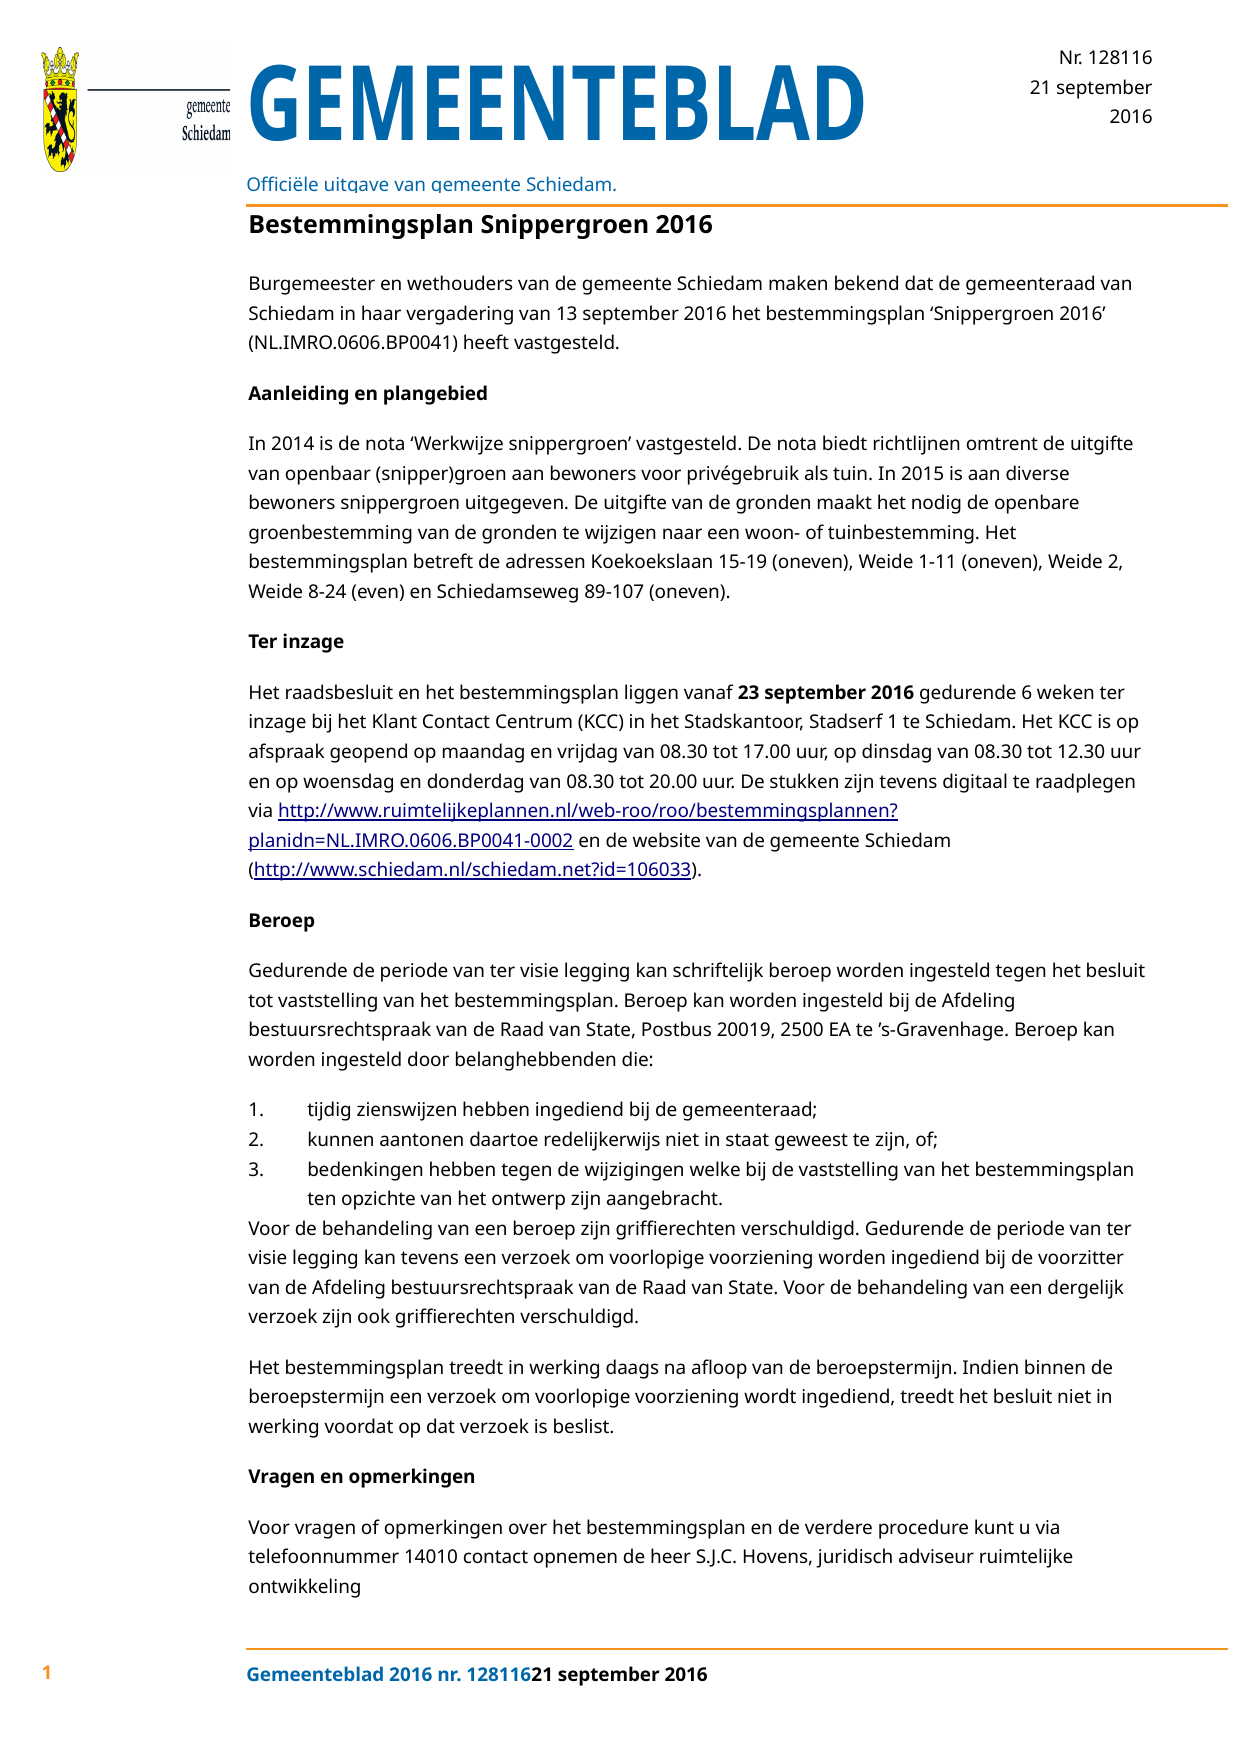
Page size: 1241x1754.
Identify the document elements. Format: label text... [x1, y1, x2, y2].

text Ter inzage [248, 629, 1152, 654]
list tijdig zienswijzen hebben ingediend bij de gemeenteraad; [248, 1097, 1152, 1122]
list bedenkingen hebben tegen de wijzigingen welke bij de vaststelling van het bestemmingsplan ten opzichte van het ontwerp zijn aangebracht. [248, 1156, 1152, 1211]
text Beroep [248, 907, 1152, 933]
text Burgemeester en wethouders van de gemeente Schiedam maken bekend dat de gemeenteraad van Schiedam in haar vergadering van 13 september 2016 het bestemmingsplan ‘Snippergroen 2016’ (NL.IMRO.0606.BP0041) heeft vastgesteld. [248, 270, 1152, 355]
picture [41, 47, 231, 172]
list kunnen aantonen daartoe redelijkerwijs niet in staat geweest te zijn, of; [248, 1126, 1152, 1152]
text Voor vragen of opmerkingen over het bestemmingsplan en de verdere procedure kunt u via telefoonnummer 14010 contact opnemen de heer S.J.C. Hovens, juridisch adviseur ruimtelijke ontwikkeling [248, 1514, 1152, 1599]
text In 2014 is de nota ‘Werkwijze snippergroen’ vastgesteld. De nota biedt richtlijnen omtrent de uitgifte van openbaar (snipper)groen aan bewoners voor privégebruik als tuin. In 2015 is aan diverse bewoners snippergroen uitgegeven. De uitgifte van de gronden maakt het nodig de openbare groenbestemming van de gronden te wijzigen naar een woon- of tuinbestemming. Het bestemmingsplan betreft de adressen Koekoekslaan 15-19 (oneven), Weide 1-11 (oneven), Weide 2, Weide 8-24 (even) en Schiedamseweg 89-107 (oneven). [248, 430, 1152, 604]
text Gedurende de periode van ter visie legging kan schriftelijk beroep worden ingesteld tegen het besluit tot vaststelling van het bestemmingsplan. Beroep kan worden ingesteld bij de Afdeling bestuursrechtspraak van de Raad van State, Postbus 20019, 2500 EA te ’s-Gravenhage. Beroep kan worden ingesteld door belanghebbenden die: [248, 957, 1152, 1072]
text Het bestemmingsplan treedt in werking daags na afloop van de beroepstermijn. Indien binnen de beroepstermijn een verzoek om voorlopige voorziening wordt ingediend, treedt het besluit niet in werking voordat op dat verzoek is beslist. [248, 1354, 1152, 1439]
text Vragen en opmerkingen [248, 1464, 1152, 1489]
text Bestemmingsplan Snippergroen 2016 [248, 207, 1152, 241]
text Voor de behandeling van een beroep zijn griffierechten verschuldigd. Gedurende de periode van ter visie legging kan tevens een verzoek om voorlopige voorziening worden ingediend bij de voorzitter van de Afdeling bestuursrechtspraak van de Raad van State. Voor de behandeling van een dergelijk verzoek zijn ook griffierechten verschuldigd. [248, 1215, 1152, 1329]
text Aanleiding en plangebied [248, 380, 1152, 406]
text Het raadsbesluit en het bestemmingsplan liggen vanaf 23 september 2016 gedurende 6 weken ter inzage bij het Klant Contact Centrum (KCC) in het Stadskantoor, Stadserf 1 te Schiedam. Het KCC is op afspraak geopend op maandag en vrijdag van 08.30 tot 17.00 uur, op dinsdag van 08.30 tot 12.30 uur en op woensdag en donderdag van 08.30 tot 20.00 uur. De stukken zijn tevens digitaal te raadplegen via http://www.ruimtelijkeplannen.nl/web-roo/roo/bestemmingsplannen?planidn=NL.IMRO.0606.BP0041-0002 en de website van de gemeente Schiedam (http://www.schiedam.nl/schiedam.net?id=106033). [248, 679, 1152, 882]
